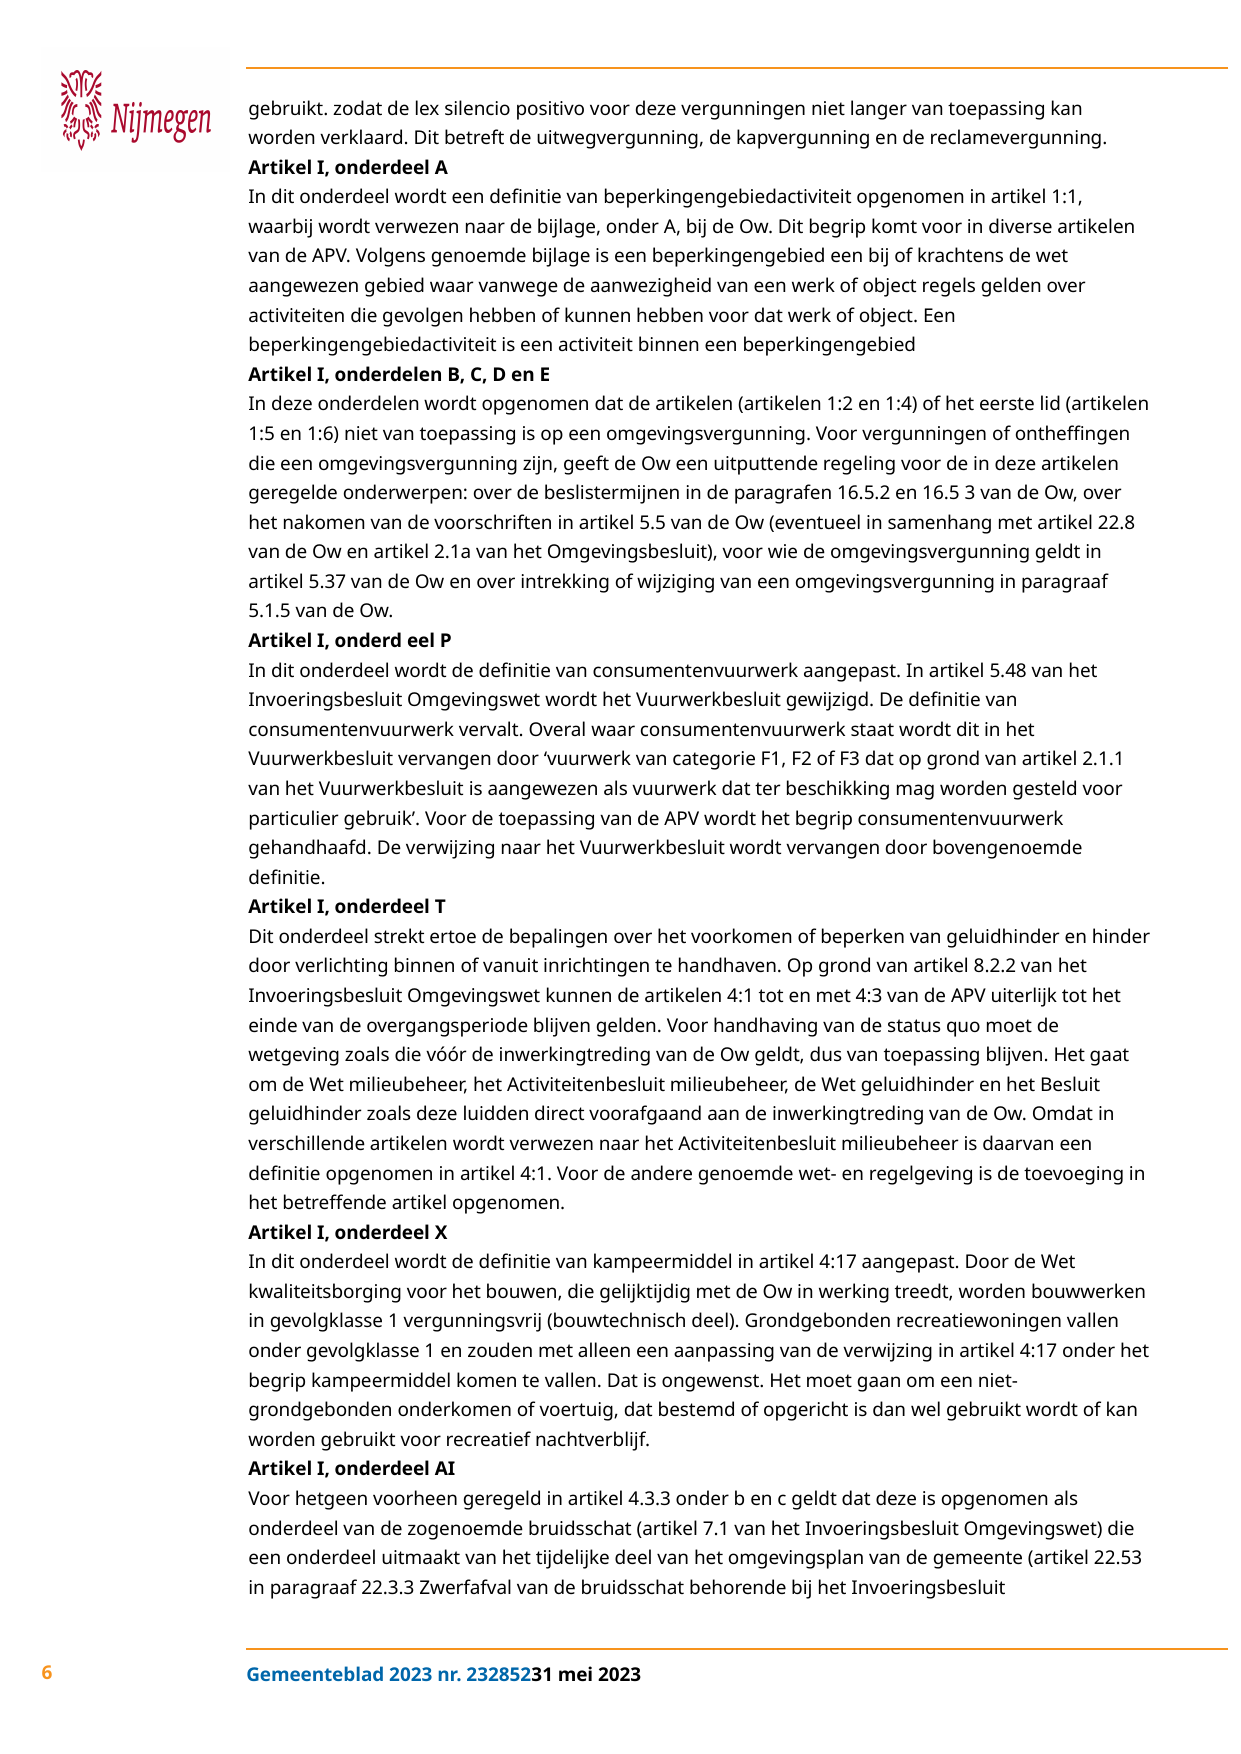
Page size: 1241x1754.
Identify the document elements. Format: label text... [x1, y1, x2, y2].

text Artikel I, onderd eel P [248, 627, 1152, 653]
text Artikel I, onderdeel A [248, 154, 1152, 180]
text Dit onderdeel strekt ertoe de bepalingen over het voorkomen of beperken van geluidhinder en hinder door verlichting binnen of vanuit inrichtingen te handhaven. Op grond van artikel 8.2.2 van het Invoeringsbesluit Omgevingswet kunnen de artikelen 4:1 tot en met 4:3 van de APV uiterlijk tot het einde van de overgangsperiode blijven gelden. Voor handhaving van de status quo moet de wetgeving zoals die vóór de inwerkingtreding van de Ow geldt, dus van toepassing blijven. Het gaat om de Wet milieubeheer, het Activiteitenbesluit milieubeheer, de Wet geluidhinder en het Besluit geluidhinder zoals deze luidden direct voorafgaand aan de inwerkingtreding van de Ow. Omdat in verschillende artikelen wordt verwezen naar het Activiteitenbesluit milieubeheer is daarvan een definitie opgenomen in artikel 4:1. Voor de andere genoemde wet- en regelgeving is de toevoeging in het betreffende artikel opgenomen. [248, 923, 1152, 1215]
text In dit onderdeel wordt de definitie van consumentenvuurwerk aangepast. In artikel 5.48 van het Invoeringsbesluit Omgevingswet wordt het Vuurwerkbesluit gewijzigd. De definitie van consumentenvuurwerk vervalt. Overal waar consumentenvuurwerk staat wordt dit in het Vuurwerkbesluit vervangen door ‘vuurwerk van categorie F1, F2 of F3 dat op grond van artikel 2.1.1 van het Vuurwerkbesluit is aangewezen als vuurwerk dat ter beschikking mag worden gesteld voor particulier gebruik’. Voor de toepassing van de APV wordt het begrip consumentenvuurwerk gehandhaafd. De verwijzing naar het Vuurwerkbesluit wordt vervangen door bovengenoemde definitie. [248, 657, 1152, 890]
picture [41, 47, 231, 172]
text In deze onderdelen wordt opgenomen dat de artikelen (artikelen 1:2 en 1:4) of het eerste lid (artikelen 1:5 en 1:6) niet van toepassing is op een omgevingsvergunning. Voor vergunningen of ontheffingen die een omgevingsvergunning zijn, geeft de Ow een uitputtende regeling voor de in deze artikelen geregelde onderwerpen: over de beslistermijnen in de paragrafen 16.5.2 en 16.5 3 van de Ow, over het nakomen van de voorschriften in artikel 5.5 van de Ow (eventueel in samenhang met artikel 22.8 van de Ow en artikel 2.1a van het Omgevingsbesluit), voor wie de omgevingsvergunning geldt in artikel 5.37 van de Ow en over intrekking of wijziging van een omgevingsvergunning in paragraaf 5.1.5 van de Ow. [248, 391, 1152, 623]
text Artikel I, onderdeel T [248, 893, 1152, 919]
text In dit onderdeel wordt de definitie van kampeermiddel in artikel 4:17 aangepast. Door de Wet kwaliteitsborging voor het bouwen, die gelijktijdig met de Ow in werking treedt, worden bouwwerken in gevolgklasse 1 vergunningsvrij (bouwtechnisch deel). Grondgebonden recreatiewoningen vallen onder gevolgklasse 1 en zouden met alleen een aanpassing van de verwijzing in artikel 4:17 onder het begrip kampeermiddel komen te vallen. Dat is ongewenst. Het moet gaan om een niet-grondgebonden onderkomen of voertuig, dat bestemd of opgericht is dan wel gebruikt wordt of kan worden gebruikt voor recreatief nachtverblijf. [248, 1248, 1152, 1452]
text Artikel I, onderdeel X [248, 1219, 1152, 1245]
text Artikel I, onderdeel AI [248, 1456, 1152, 1481]
text gebruikt. zodat de lex silencio positivo voor deze vergunningen niet langer van toepassing kan worden verklaard. Dit betreft de uitwegvergunning, de kapvergunning en de reclamevergunning. [248, 95, 1152, 150]
text Artikel I, onderdelen B, C, D en E [248, 361, 1152, 387]
text In dit onderdeel wordt een definitie van beperkingengebiedactiviteit opgenomen in artikel 1:1, waarbij wordt verwezen naar de bijlage, onder A, bij de Ow. Dit begrip komt voor in diverse artikelen van de APV. Volgens genoemde bijlage is een beperkingengebied een bij of krachtens de wet aangewezen gebied waar vanwege de aanwezigheid van een werk of object regels gelden over activiteiten die gevolgen hebben of kunnen hebben voor dat werk of object. Een beperkingengebiedactiviteit is een activiteit binnen een beperkingengebied [248, 183, 1152, 357]
text Voor hetgeen voorheen geregeld in artikel 4.3.3 onder b en c geldt dat deze is opgenomen als onderdeel van de zogenoemde bruidsschat (artikel 7.1 van het Invoeringsbesluit Omgevingswet) die een onderdeel uitmaakt van het tijdelijke deel van het omgevingsplan van de gemeente (artikel 22.53 in paragraaf 22.3.3 Zwerfafval van de bruidsschat behorende bij het Invoeringsbesluit [248, 1485, 1152, 1600]
